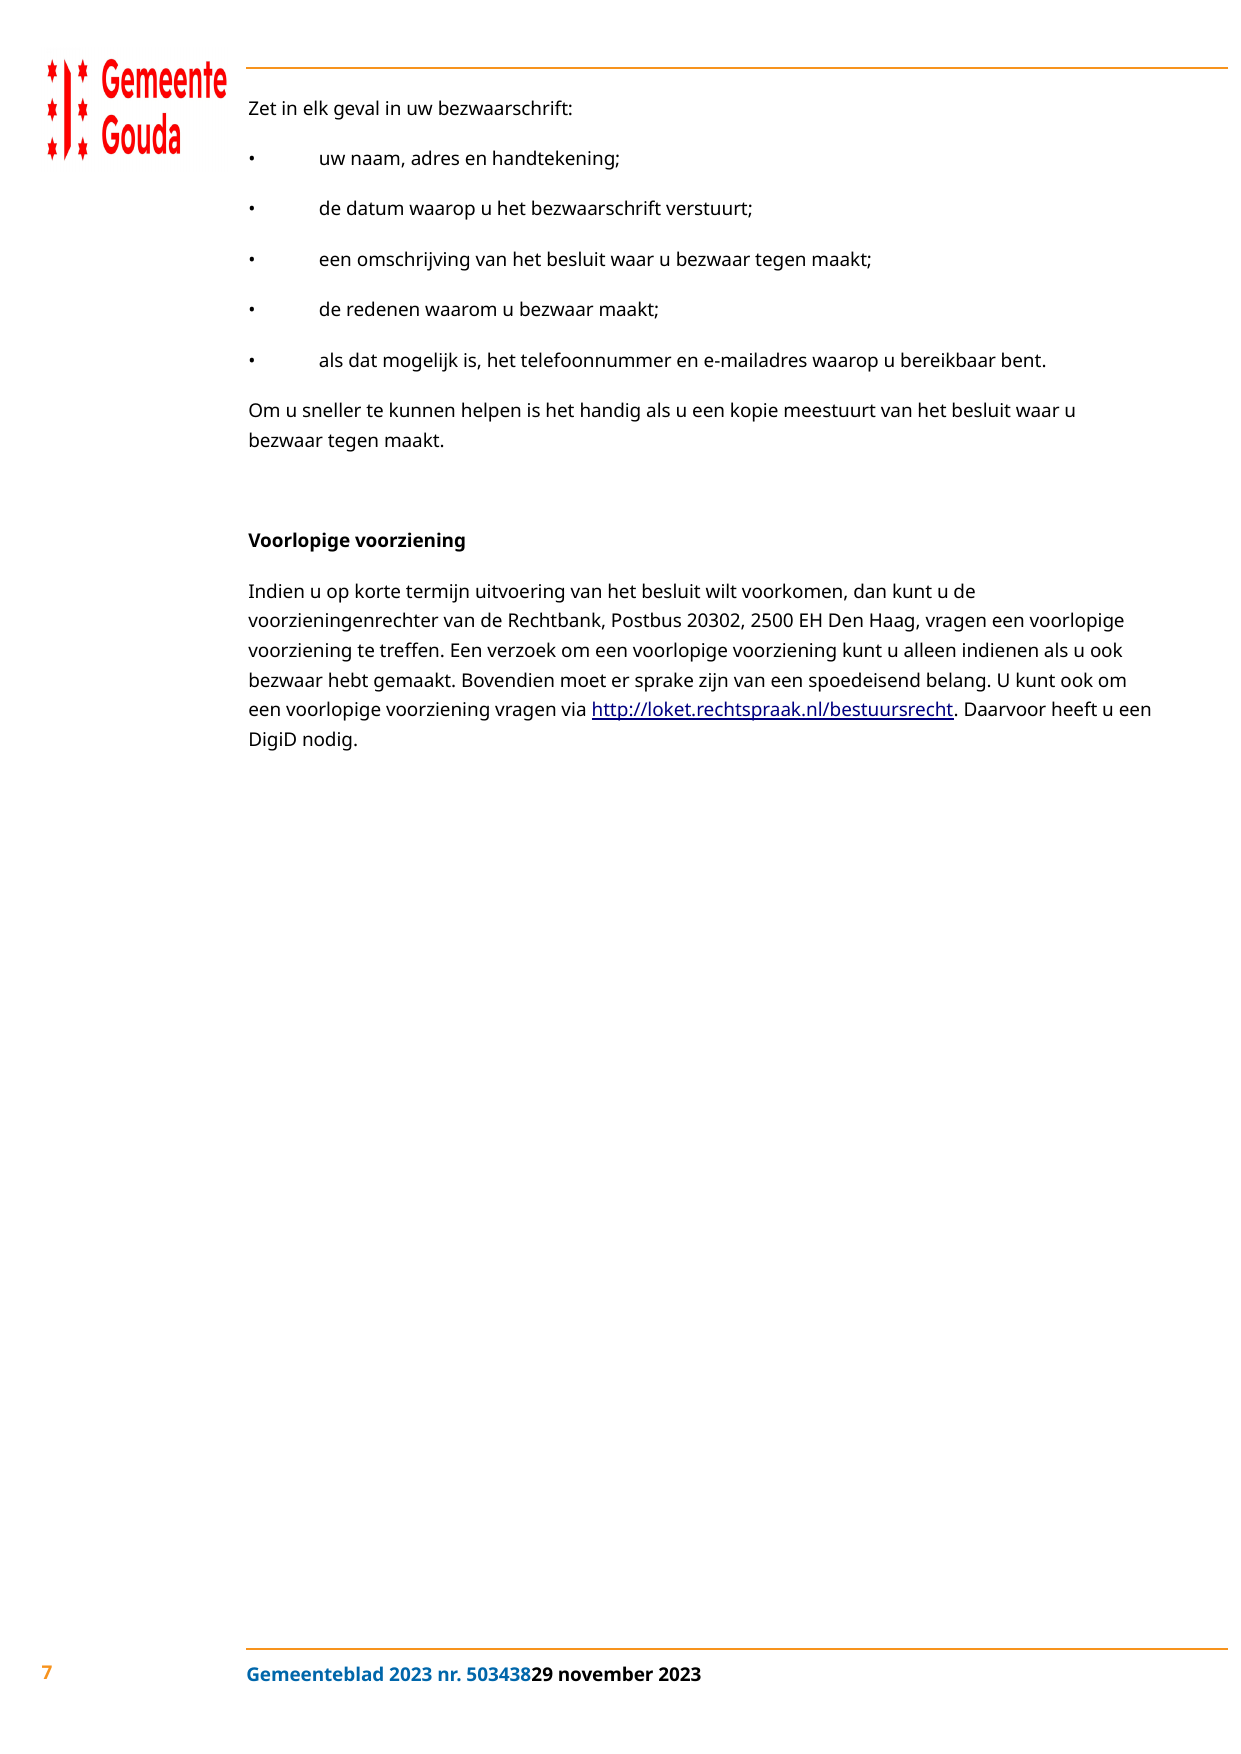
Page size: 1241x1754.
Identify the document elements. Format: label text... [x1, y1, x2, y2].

text Zet in elk geval in uw bezwaarschrift: [248, 95, 1152, 121]
text Om u sneller te kunnen helpen is het handig als u een kopie meestuurt van het besluit waar u bezwaar tegen maakt. [248, 397, 1152, 453]
text • de datum waarop u het bezwaarschrift verstuurt; [248, 196, 1152, 221]
text • een omschrijving van het besluit waar u bezwaar tegen maakt; [248, 246, 1152, 272]
text Indien u op korte termijn uitvoering van het besluit wilt voorkomen, dan kunt u de voorzieningenrechter van de Rechtbank, Postbus 20302, 2500 EH Den Haag, vragen een voorlopige voorziening te treffen. Een verzoek om een voorlopige voorziening kunt u alleen indienen als u ook bezwaar hebt gemaakt. Bovendien moet er sprake zijn van een spoedeisend belang. U kunt ook om een voorlopige voorziening vragen via http://loket.rechtspraak.nl/bestuursrecht. Daarvoor heeft u een DigiD nodig. [248, 578, 1152, 752]
text • als dat mogelijk is, het telefoonnummer en e-mailadres waarop u bereikbaar bent. [248, 347, 1152, 373]
text Voorlopige voorziening [248, 528, 1152, 553]
picture [41, 47, 231, 172]
text • de redenen waarom u bezwaar maakt; [248, 296, 1152, 322]
text • uw naam, adres en handtekening; [248, 145, 1152, 171]
